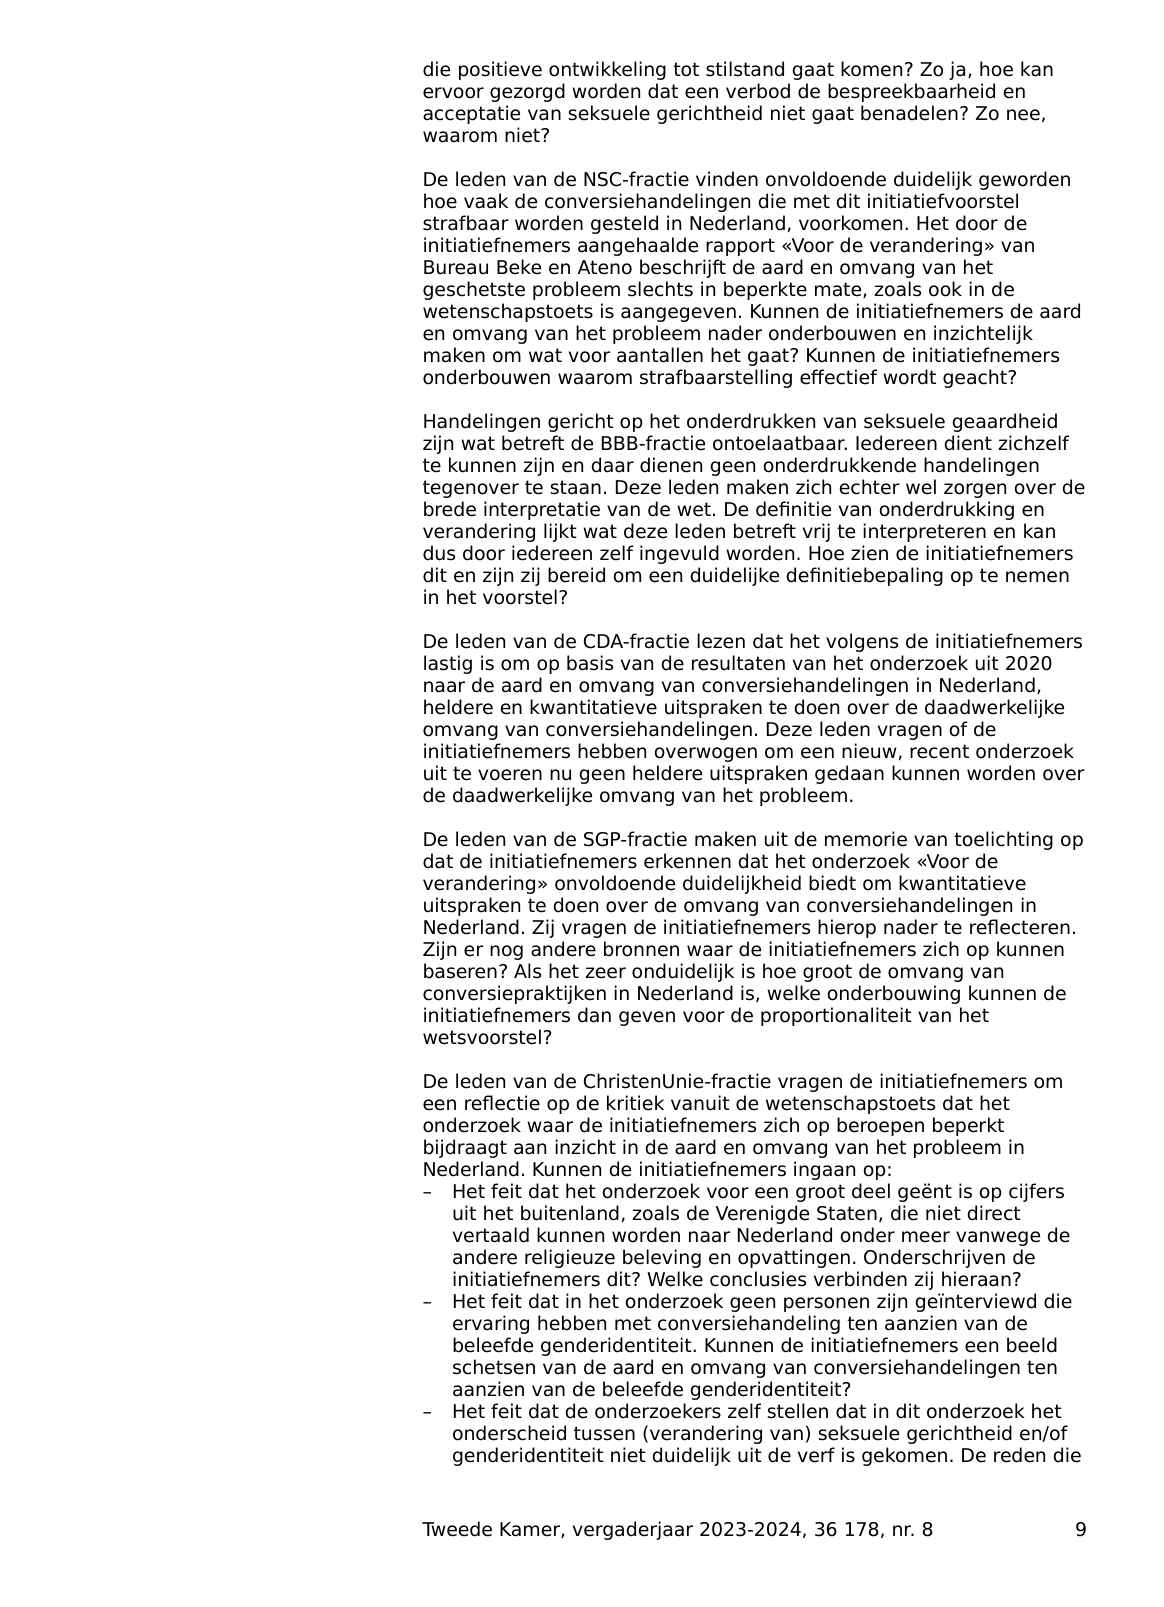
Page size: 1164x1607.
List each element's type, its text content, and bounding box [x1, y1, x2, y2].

text De leden van de NSC-fractie vinden onvoldoende duidelijk geworden hoe vaak de conversiehandelingen die met dit initiatiefvoorstel strafbaar worden gesteld in Nederland, voorkomen. Het door de initiatiefnemers aangehaalde rapport «Voor de verandering» van Bureau Beke en Ateno beschrijft de aard en omvang van het geschetste probleem slechts in beperkte mate, zoals ook in de wetenschapstoets is aangegeven. Kunnen de initiatiefnemers de aard en omvang van het probleem nader onderbouwen en inzichtelijk maken om wat voor aantallen het gaat? Kunnen de initiatiefnemers onderbouwen waarom strafbaarstelling effectief wordt geacht? [422, 169, 1087, 389]
text – Het feit dat de onderzoekers zelf stellen dat in dit onderzoek het onderscheid tussen (verandering van) seksuele gerichtheid en/of genderidentiteit niet duidelijk uit de verf is gekomen. De reden die [422, 1401, 1087, 1467]
text die positieve ontwikkeling tot stilstand gaat komen? Zo ja, hoe kan ervoor gezorgd worden dat een verbod de bespreekbaarheid en acceptatie van seksuele gerichtheid niet gaat benadelen? Zo nee, waarom niet? [422, 59, 1087, 147]
text De leden van de CDA-fractie lezen dat het volgens de initiatiefnemers lastig is om op basis van de resultaten van het onderzoek uit 2020 naar de aard en omvang van conversiehandelingen in Nederland, heldere en kwantitatieve uitspraken te doen over de daadwerkelijke omvang van conversiehandelingen. Deze leden vragen of de initiatiefnemers hebben overwogen om een nieuw, recent onderzoek uit te voeren nu geen heldere uitspraken gedaan kunnen worden over de daadwerkelijke omvang van het probleem. [422, 631, 1087, 807]
text De leden van de ChristenUnie-fractie vragen de initiatiefnemers om een reflectie op de kritiek vanuit de wetenschapstoets dat het onderzoek waar de initiatiefnemers zich op beroepen beperkt bijdraagt aan inzicht in de aard en omvang van het probleem in Nederland. Kunnen de initiatiefnemers ingaan op: [422, 1071, 1087, 1181]
text Handelingen gericht op het onderdrukken van seksuele geaardheid zijn wat betreft de BBB-fractie ontoelaatbaar. Iedereen dient zichzelf te kunnen zijn en daar dienen geen onderdrukkende handelingen tegenover te staan. Deze leden maken zich echter wel zorgen over de brede interpretatie van de wet. De definitie van onderdrukking en verandering lijkt wat deze leden betreft vrij te interpreteren en kan dus door iedereen zelf ingevuld worden. Hoe zien de initiatiefnemers dit en zijn zij bereid om een duidelijke definitiebepaling op te nemen in het voorstel? [422, 411, 1087, 609]
text De leden van de SGP-fractie maken uit de memorie van toelichting op dat de initiatiefnemers erkennen dat het onderzoek «Voor de verandering» onvoldoende duidelijkheid biedt om kwantitatieve uitspraken te doen over de omvang van conversiehandelingen in Nederland. Zij vragen de initiatiefnemers hierop nader te reflecteren. Zijn er nog andere bronnen waar de initiatiefnemers zich op kunnen baseren? Als het zeer onduidelijk is hoe groot de omvang van conversiepraktijken in Nederland is, welke onderbouwing kunnen de initiatiefnemers dan geven voor de proportionaliteit van het wetsvoorstel? [422, 829, 1087, 1049]
text – Het feit dat in het onderzoek geen personen zijn geïnterviewd die ervaring hebben met conversiehandeling ten aanzien van de beleefde genderidentiteit. Kunnen de initiatiefnemers een beeld schetsen van de aard en omvang van conversiehandelingen ten aanzien van de beleefde genderidentiteit? [422, 1291, 1087, 1401]
text – Het feit dat het onderzoek voor een groot deel geënt is op cijfers uit het buitenland, zoals de Verenigde Staten, die niet direct vertaald kunnen worden naar Nederland onder meer vanwege de andere religieuze beleving en opvattingen. Onderschrijven de initiatiefnemers dit? Welke conclusies verbinden zij hieraan? [422, 1181, 1087, 1291]
